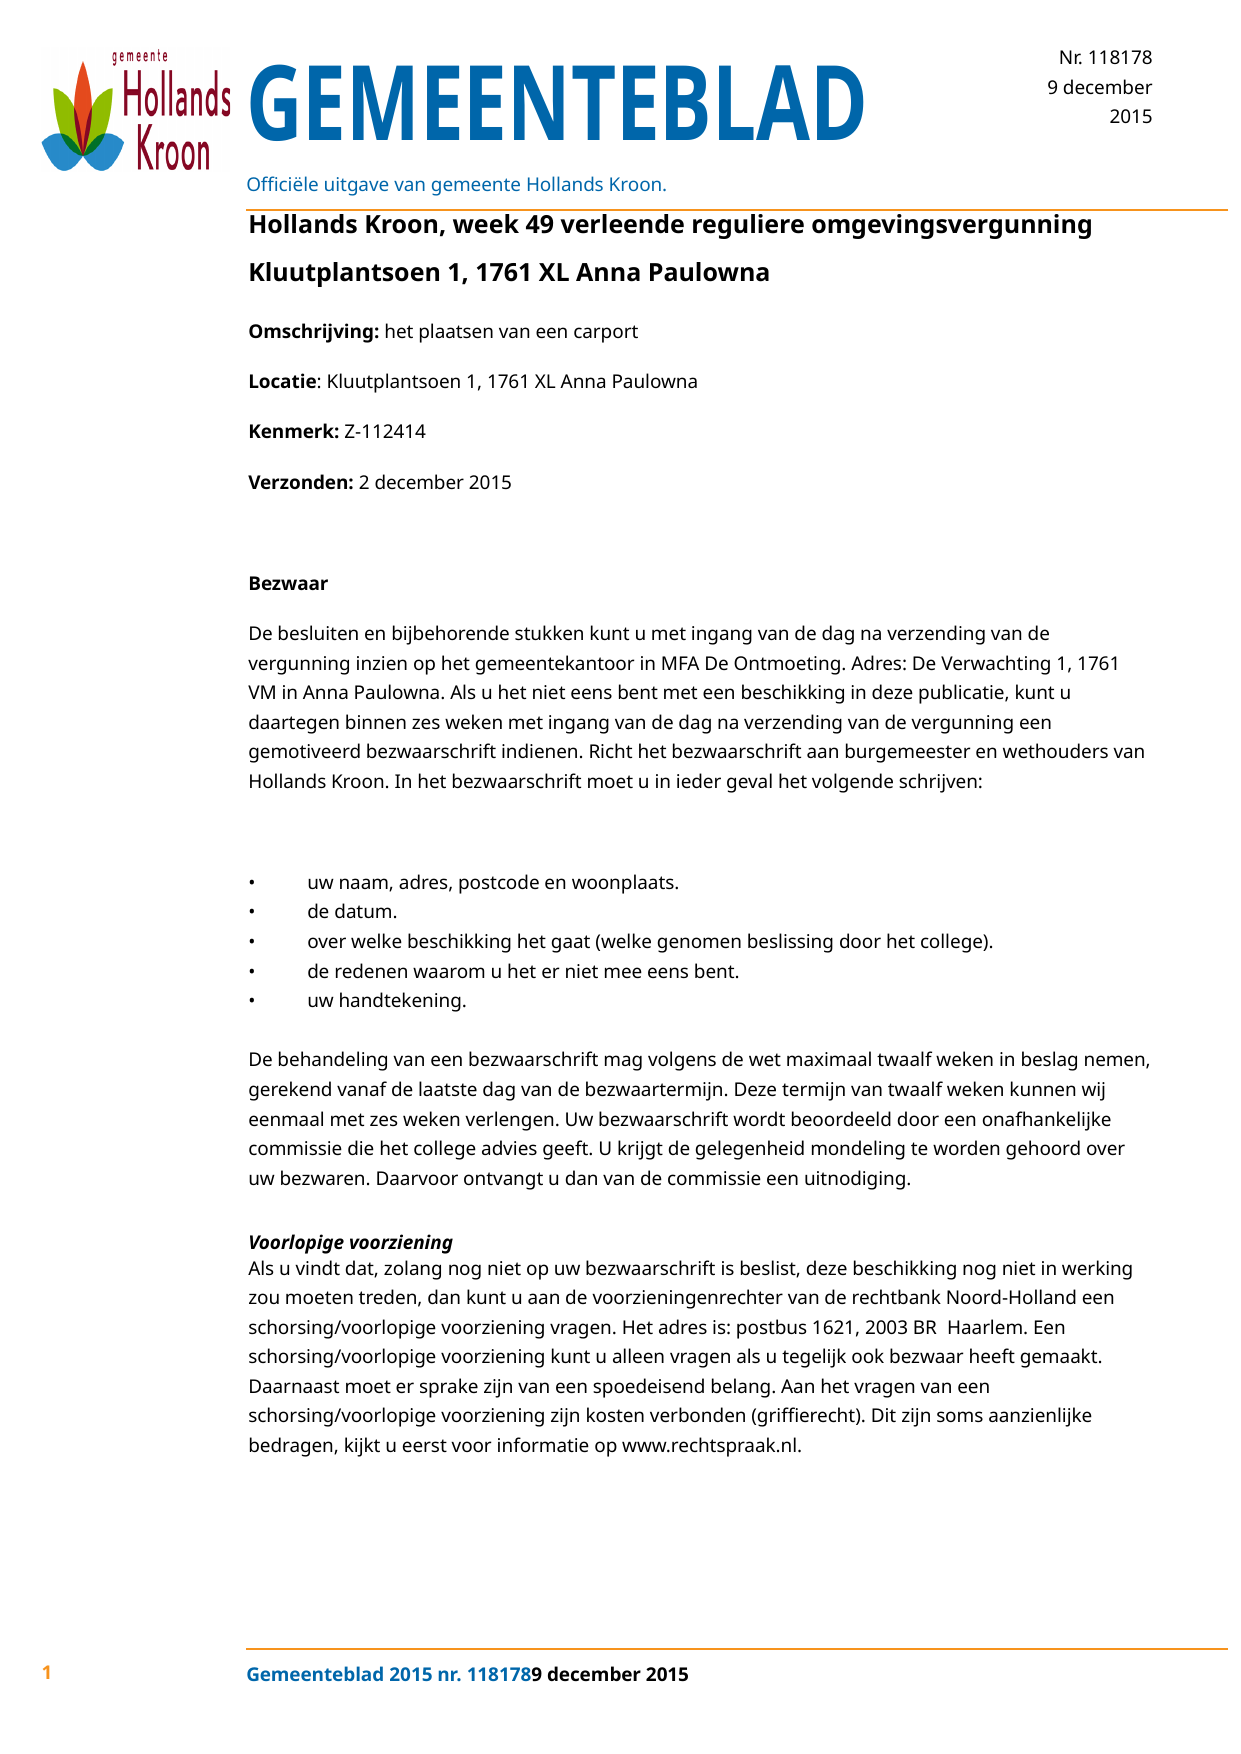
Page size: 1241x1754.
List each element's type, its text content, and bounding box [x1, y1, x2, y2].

text Omschrijving: het plaatsen van een carport [248, 318, 1152, 344]
text De behandeling van een bezwaarschrift mag volgens de wet maximaal twaalf weken in beslag nemen, gerekend vanaf de laatste dag van de bezwaartermijn. Deze termijn van twaalf weken kunnen wij eenmaal met zes weken verlengen. Uw bezwaarschrift wordt beoordeeld door een onafhankelijke commissie die het college advies geeft. U krijgt de gelegenheid mondeling te worden gehoord over uw bezwaren. Daarvoor ontvangt u dan van de commissie een uitnodiging. [248, 1047, 1152, 1191]
text De besluiten en bijbehorende stukken kunt u met ingang van de dag na verzending van de vergunning inzien op het gemeentekantoor in MFA De Ontmoeting. Adres: De Verwachting 1, 1761 VM in Anna Paulowna. Als u het niet eens bent met een beschikking in deze publicatie, kunt u daartegen binnen zes weken met ingang van de dag na verzending van de vergunning een gemotiveerd bezwaarschrift indienen. Richt het bezwaarschrift aan burgemeester en wethouders van Hollands Kroon. In het bezwaarschrift moet u in ieder geval het volgende schrijven: [248, 620, 1152, 794]
list de redenen waarom u het er niet mee eens bent. [248, 958, 1152, 984]
text Locatie: Kluutplantsoen 1, 1761 XL Anna Paulowna [248, 368, 1152, 394]
text Als u vindt dat, zolang nog niet op uw bezwaarschrift is beslist, deze beschikking nog niet in werking zou moeten treden, dan kunt u aan de voorzieningenrechter van de rechtbank Noord-Holland een schorsing/voorlopige voorziening vragen. Het adres is: postbus 1621, 2003 BR Haarlem. Een schorsing/voorlopige voorziening kunt u alleen vragen als u tegelijk ook bezwaar heeft gemaakt. Daarnaast moet er sprake zijn van een spoedeisend belang. Aan het vragen van een schorsing/voorlopige voorziening zijn kosten verbonden (griffierecht). Dit zijn soms aanzienlijke bedragen, kijkt u eerst voor informatie op www.rechtspraak.nl. [248, 1255, 1152, 1458]
text Kenmerk: Z-112414 [248, 419, 1152, 444]
text Bezwaar [248, 570, 1152, 596]
list uw handtekening. [248, 987, 1152, 1013]
picture [41, 47, 231, 172]
text Verzonden: 2 december 2015 [248, 469, 1152, 495]
list de datum. [248, 899, 1152, 924]
list uw naam, adres, postcode en woonplaats. [248, 869, 1152, 895]
text Hollands Kroon, week 49 verleende reguliere omgevingsvergunning Kluutplantsoen 1, 1761 XL Anna Paulowna [248, 211, 1152, 288]
list over welke beschikking het gaat (welke genomen beslissing door het college). [248, 928, 1152, 954]
text Voorlopige voorziening [248, 1229, 1152, 1255]
